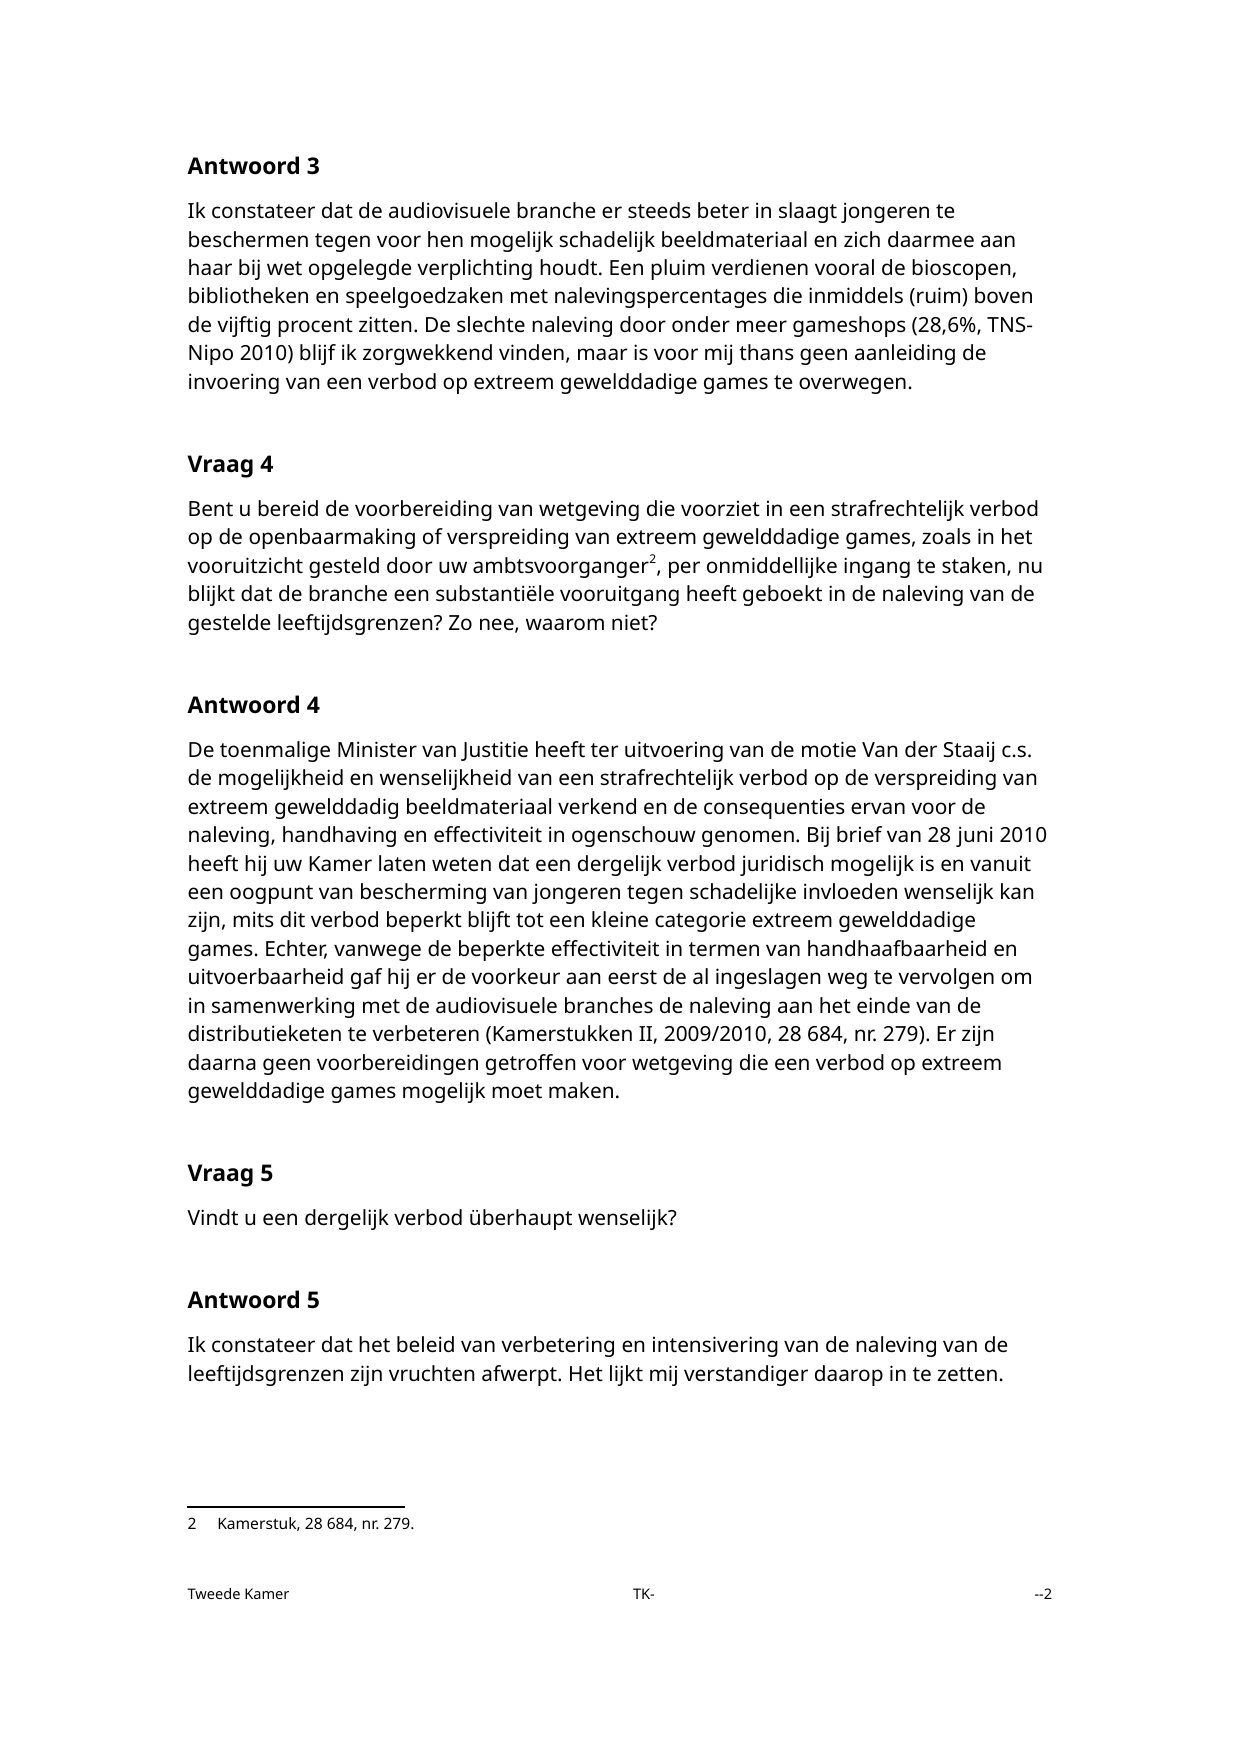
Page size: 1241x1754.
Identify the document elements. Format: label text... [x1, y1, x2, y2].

subtitle Vraag 5 [187, 1157, 1053, 1188]
text Bent u bereid de voorbereiding van wetgeving die voorziet in een strafrechtelijk verbod op de openbaarmaking of verspreiding van extreem gewelddadige games, zoals in het vooruitzicht gesteld door uw ambtsvoorganger, per onmiddellijke ingang te staken, nu blijkt dat de branche een substantiële vooruitgang heeft geboekt in de naleving van de gestelde leeftijdsgrenzen? Zo nee, waarom niet? [187, 494, 1053, 636]
subtitle Antwoord 3 [187, 150, 1053, 181]
text Ik constateer dat het beleid van verbetering en intensivering van de naleving van de leeftijdsgrenzen zijn vruchten afwerpt. Het lijkt mij verstandiger daarop in te zetten. [187, 1331, 1053, 1387]
text De toenmalige Minister van Justitie heeft ter uitvoering van de motie Van der Staaij c.s. de mogelijkheid en wenselijkheid van een strafrechtelijk verbod op de verspreiding van extreem gewelddadig beeldmateriaal verkend en de consequenties ervan voor de naleving, handhaving en effectiviteit in ogenschouw genomen. Bij brief van 28 juni 2010 heeft hij uw Kamer laten weten dat een dergelijk verbod juridisch mogelijk is en vanuit een oogpunt van bescherming van jongeren tegen schadelijke invloeden wenselijk kan zijn, mits dit verbod beperkt blijft tot een kleine categorie extreem gewelddadige games. Echter, vanwege de beperkte effectiviteit in termen van handhaafbaarheid en uitvoerbaarheid gaf hij er de voorkeur aan eerst de al ingeslagen weg te vervolgen om in samenwerking met de audiovisuele branches de naleving aan het einde van de distributieketen te verbeteren (Kamerstukken II, 2009/2010, 28 684, nr. 279). Er zijn daarna geen voorbereidingen getroffen voor wetgeving die een verbod op extreem gewelddadige games mogelijk moet maken. [187, 735, 1053, 1105]
subtitle Antwoord 5 [187, 1284, 1053, 1316]
text Vindt u een dergelijk verbod überhaupt wenselijk? [187, 1203, 1053, 1232]
subtitle Antwoord 4 [187, 689, 1053, 720]
subtitle Vraag 4 [187, 448, 1053, 479]
text Ik constateer dat de audiovisuele branche er steeds beter in slaagt jongeren te beschermen tegen voor hen mogelijk schadelijk beeldmateriaal en zich daarmee aan haar bij wet opgelegde verplichting houdt. Een pluim verdienen vooral de bioscopen, bibliotheken en speelgoedzaken met nalevingspercentages die inmiddels (ruim) boven de vijftig procent zitten. De slechte naleving door onder meer gameshops (28,6%, TNS-Nipo 2010) blijf ik zorgwekkend vinden, maar is voor mij thans geen aanleiding de invoering van een verbod op extreem gewelddadige games te overwegen. [187, 196, 1053, 395]
text Kamerstuk, 28 684, nr. 279. [187, 1506, 1053, 1534]
